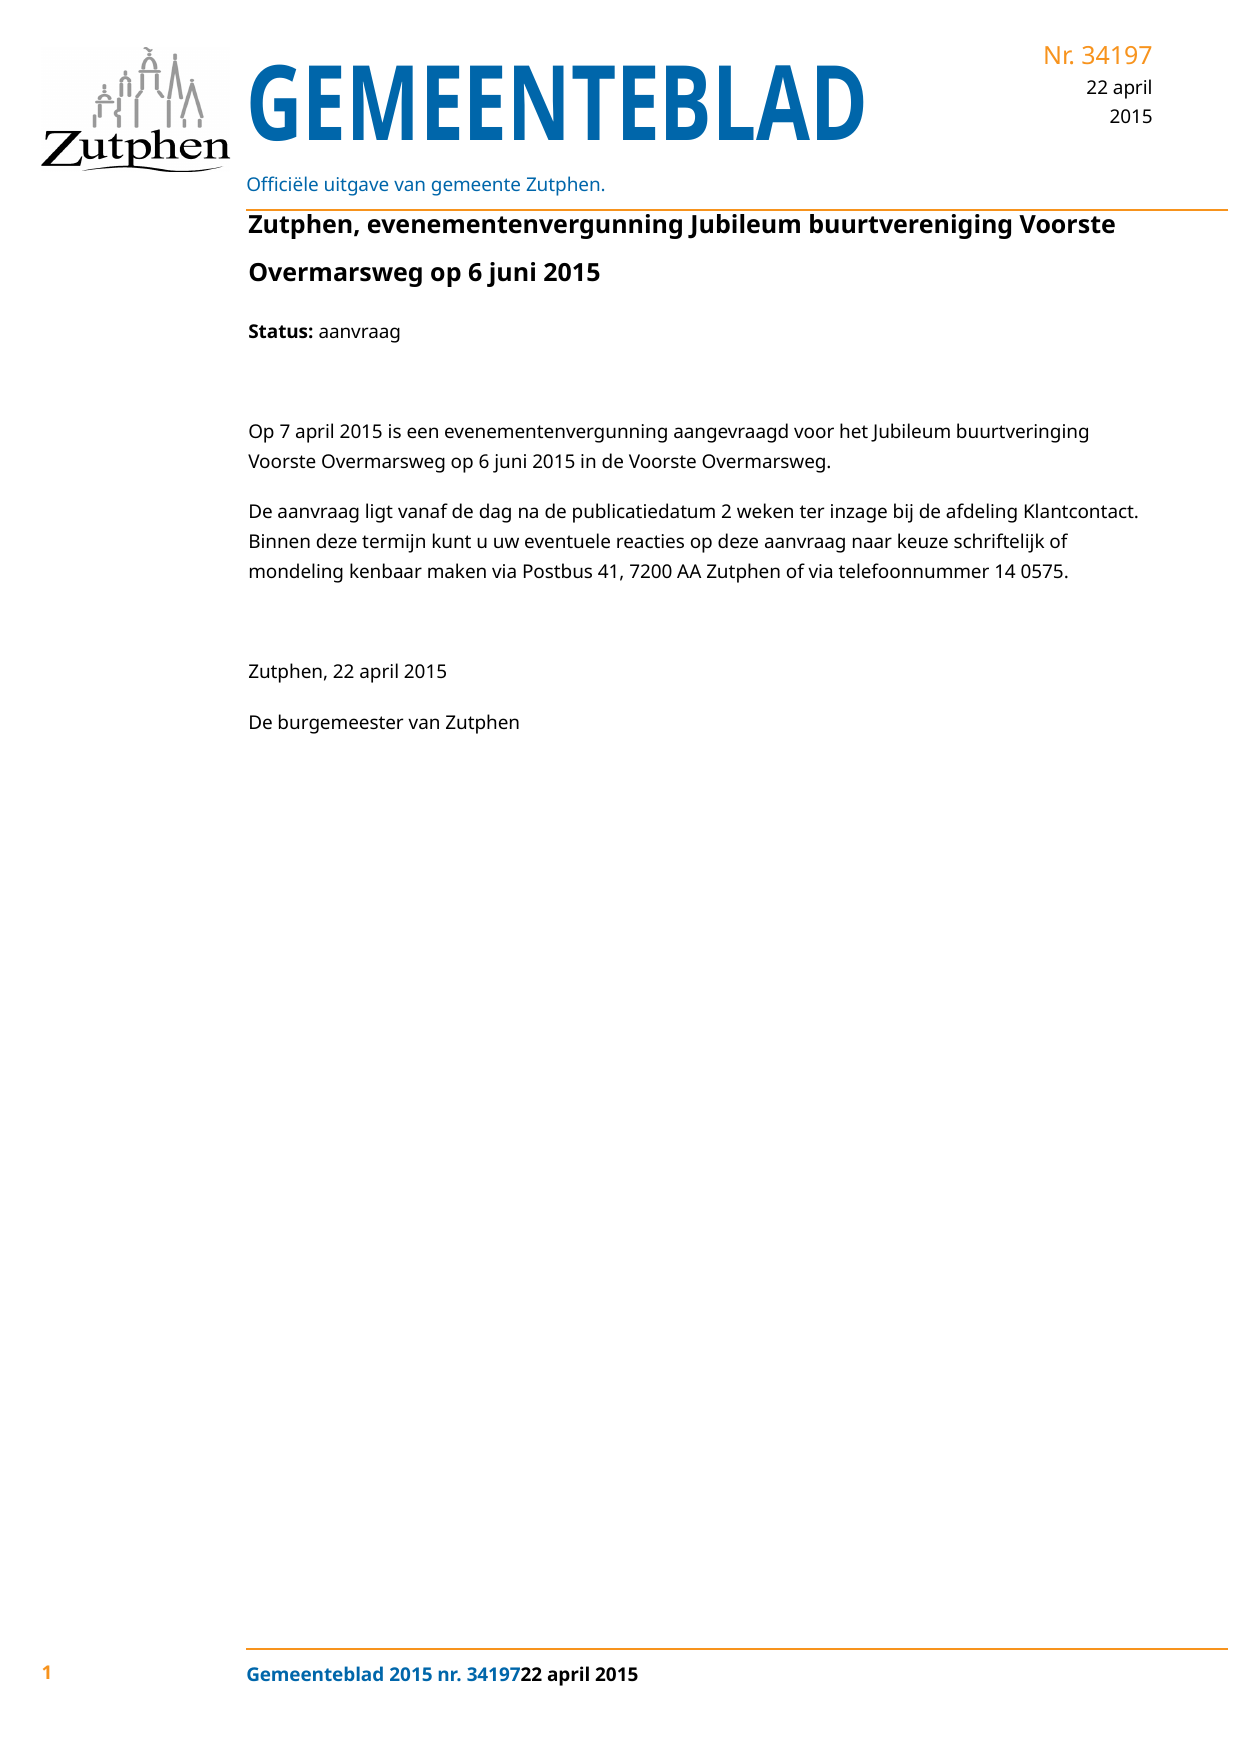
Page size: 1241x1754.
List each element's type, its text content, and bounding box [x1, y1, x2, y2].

picture [41, 47, 231, 172]
text De burgemeester van Zutphen [248, 709, 1152, 735]
text Status: aanvraag [248, 318, 1152, 344]
text Op 7 april 2015 is een evenementenvergunning aangevraagd voor het Jubileum buurtveringing Voorste Overmarsweg op 6 juni 2015 in de Voorste Overmarsweg. [248, 419, 1152, 474]
text Zutphen, 22 april 2015 [248, 659, 1152, 684]
text Zutphen, evenementenvergunning Jubileum buurtvereniging Voorste Overmarsweg op 6 juni 2015 [248, 211, 1152, 288]
text De aanvraag ligt vanaf de dag na de publicatiedatum 2 weken ter inzage bij de afdeling Klantcontact. Binnen deze termijn kunt u uw eventuele reacties op deze aanvraag naar keuze schriftelijk of mondeling kenbaar maken via Postbus 41, 7200 AA Zutphen of via telefoonnummer 14 0575. [248, 499, 1152, 584]
